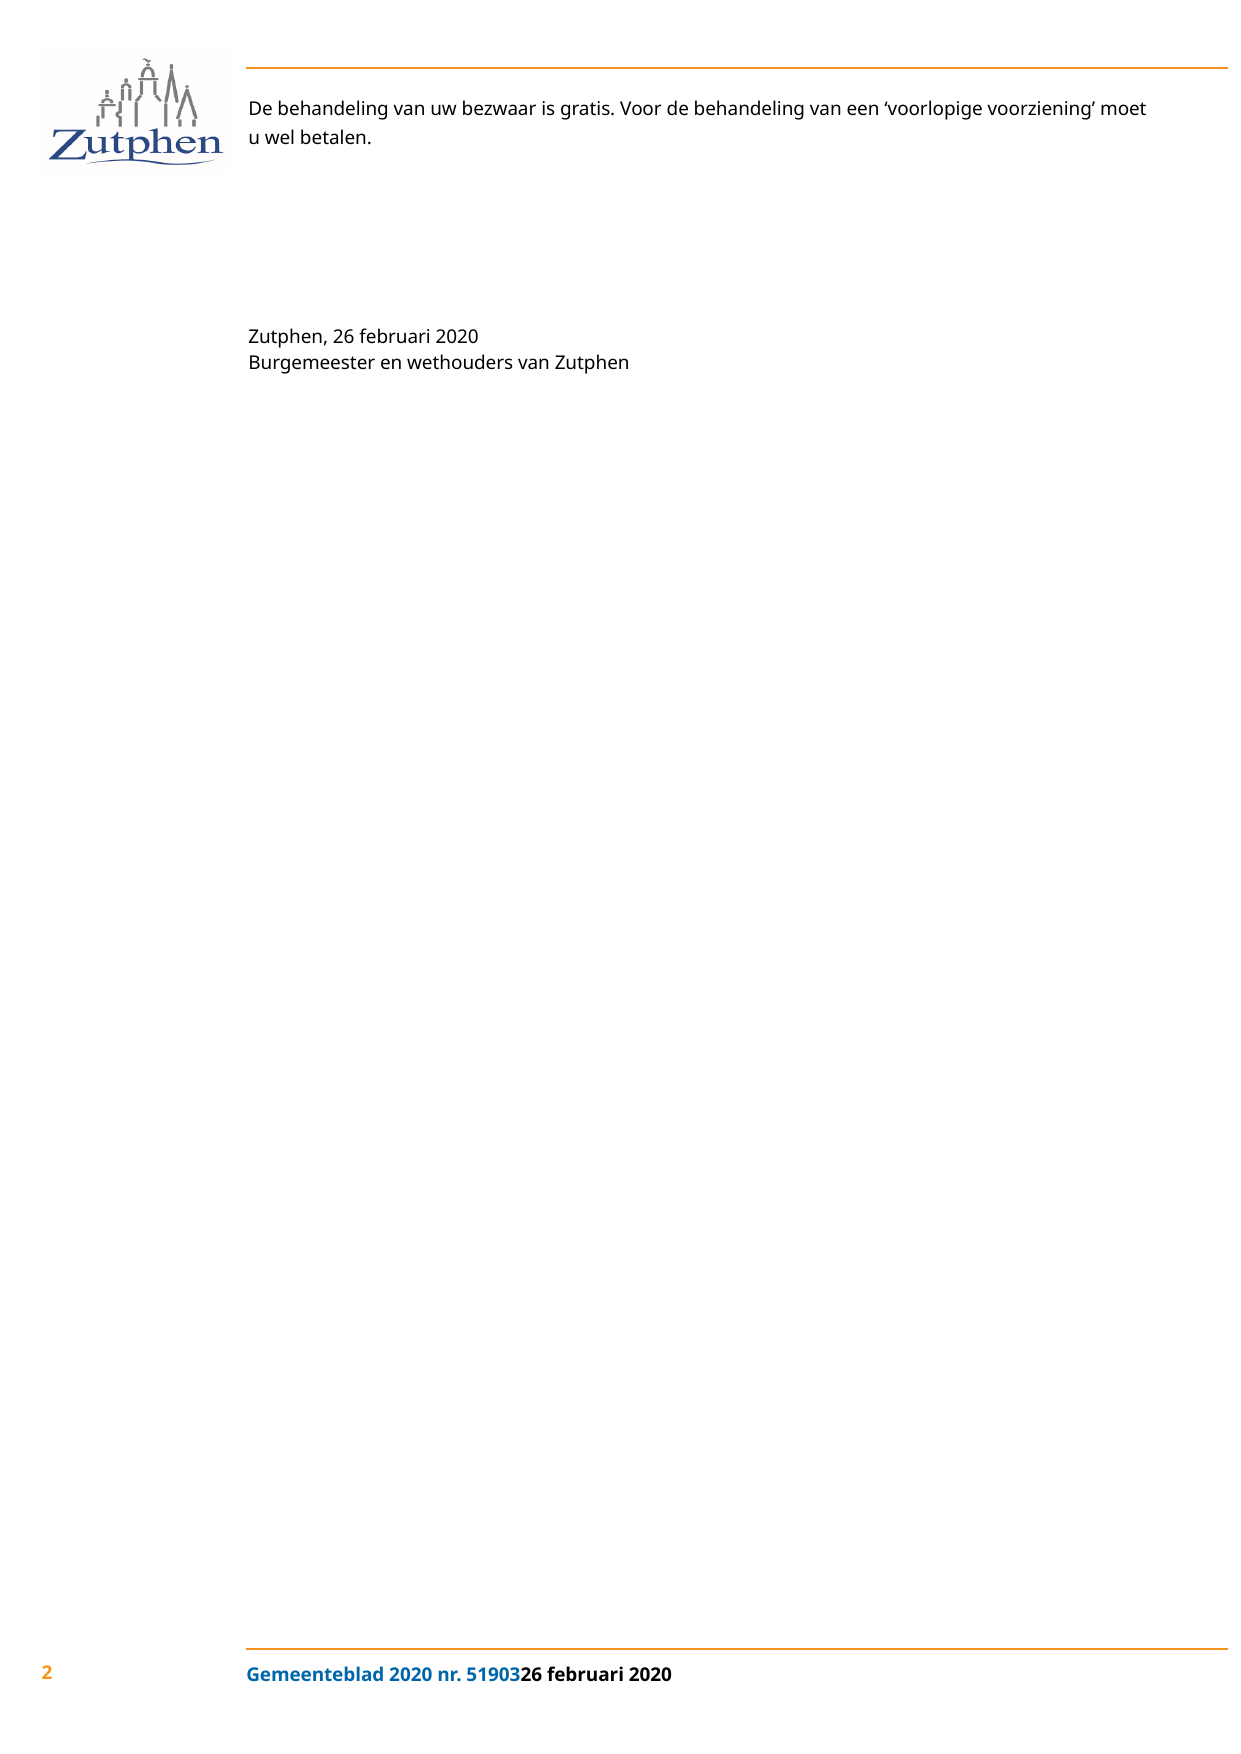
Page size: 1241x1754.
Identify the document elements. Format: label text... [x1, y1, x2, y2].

text Zutphen, 26 februari 2020 [248, 323, 1152, 349]
text Burgemeester en wethouders van Zutphen [248, 349, 1152, 375]
picture [41, 47, 231, 172]
text De behandeling van uw bezwaar is gratis. Voor de behandeling van een ‘voorlopige voorziening’ moet u wel betalen. [248, 95, 1152, 150]
